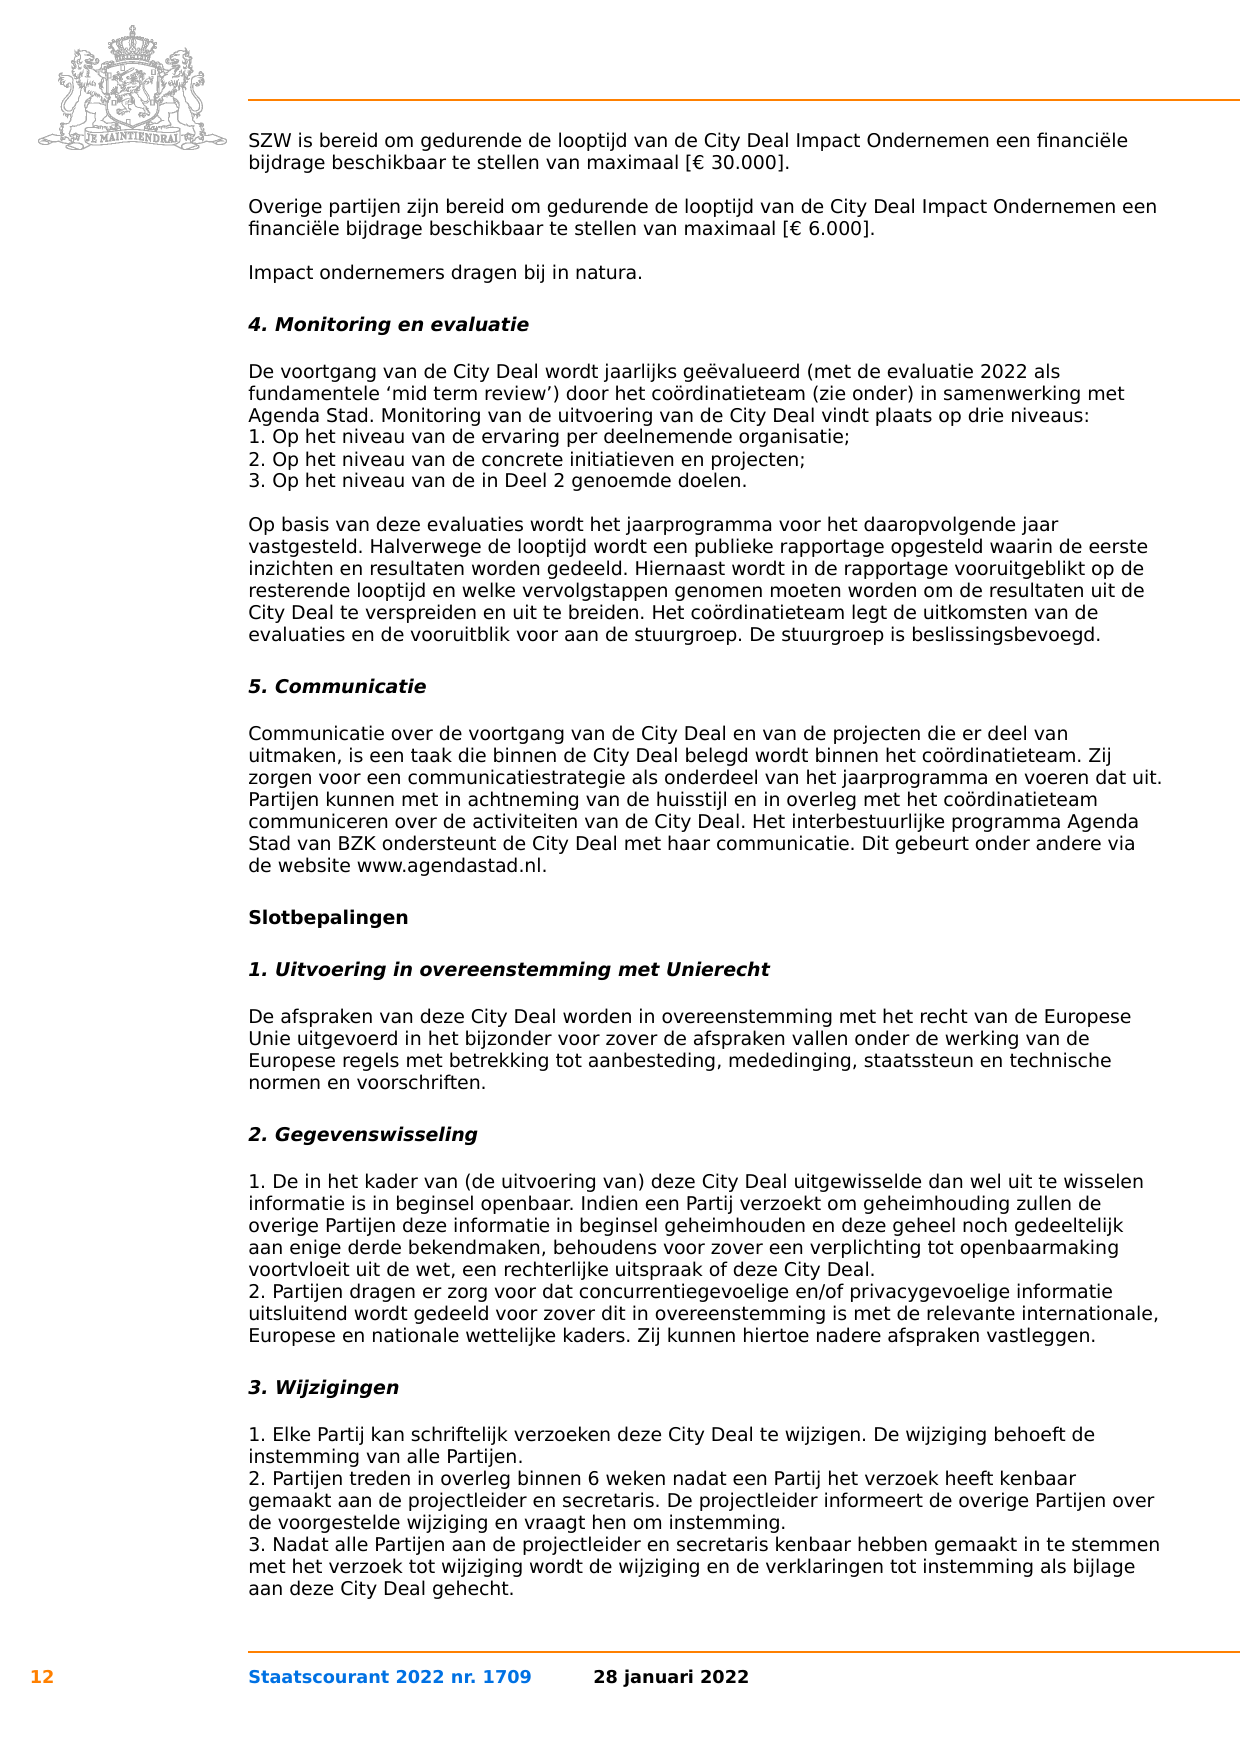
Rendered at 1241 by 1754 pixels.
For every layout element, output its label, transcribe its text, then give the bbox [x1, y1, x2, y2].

subtitle 2. Gegevenswisseling [248, 1124, 1163, 1146]
subtitle 5. Communicatie [248, 676, 1163, 698]
subtitle 1. Uitvoering in overeenstemming met Unierecht [248, 959, 1163, 981]
text De voortgang van de City Deal wordt jaarlijks geëvalueerd (met de evaluatie 2022 als fundamentele ‘mid term review’) door het coördinatieteam (zie onder) in samenwerking met Agenda Stad. Monitoring van de uitvoering van de City Deal vindt plaats op drie niveaus: [248, 361, 1163, 426]
text 2. Op het niveau van de concrete initiatieven en projecten; [248, 448, 1163, 470]
text Overige partijen zijn bereid om gedurende de looptijd van de City Deal Impact Ondernemen een financiële bijdrage beschikbaar te stellen van maximaal [€ 6.000]. [248, 196, 1163, 240]
text 1. Elke Partij kan schriftelijk verzoeken deze City Deal te wijzigen. De wijziging behoeft de instemming van alle Partijen. [248, 1424, 1163, 1468]
subtitle 3. Wijzigingen [248, 1377, 1163, 1399]
text Impact ondernemers dragen bij in natura. [248, 262, 1163, 283]
text SZW is bereid om gedurende de looptijd van de City Deal Impact Ondernemen een financiële bijdrage beschikbaar te stellen van maximaal [€ 30.000]. [248, 130, 1163, 174]
subtitle Slotbepalingen [248, 907, 1163, 929]
subtitle 4. Monitoring en evaluatie [248, 313, 1163, 336]
picture [38, 25, 227, 150]
text 1. De in het kader van (de uitvoering van) deze City Deal uitgewisselde dan wel uit te wisselen informatie is in beginsel openbaar. Indien een Partij verzoekt om geheimhouding zullen de overige Partijen deze informatie in beginsel geheimhouden en deze geheel noch gedeeltelijk aan enige derde bekendmaken, behoudens voor zover een verplichting tot openbaarmaking voortvloeit uit de wet, een rechterlijke uitspraak of deze City Deal. [248, 1171, 1163, 1281]
text 3. Nadat alle Partijen aan de projectleider en secretaris kenbaar hebben gemaakt in te stemmen met het verzoek tot wijziging wordt de wijziging en de verklaringen tot instemming als bijlage aan deze City Deal gehecht. [248, 1533, 1163, 1599]
text De afspraken van deze City Deal worden in overeenstemming met het recht van de Europese Unie uitgevoerd in het bijzonder voor zover de afspraken vallen onder de werking van de Europese regels met betrekking tot aanbesteding, mededinging, staatssteun en technische normen en voorschriften. [248, 1006, 1163, 1094]
text 2. Partijen treden in overleg binnen 6 weken nadat een Partij het verzoek heeft kenbaar gemaakt aan de projectleider en secretaris. De projectleider informeert de overige Partijen over de voorgestelde wijziging en vraagt hen om instemming. [248, 1468, 1163, 1533]
text Communicatie over de voortgang van de City Deal en van de projecten die er deel van uitmaken, is een taak die binnen de City Deal belegd wordt binnen het coördinatieteam. Zij zorgen voor een communicatiestrategie als onderdeel van het jaarprogramma en voeren dat uit. Partijen kunnen met in achtneming van de huisstijl en in overleg met het coördinatieteam communiceren over de activiteiten van de City Deal. Het interbestuurlijke programma Agenda Stad van BZK ondersteunt de City Deal met haar communicatie. Dit gebeurt onder andere via de website www.agendastad.nl. [248, 723, 1163, 877]
text 2. Partijen dragen er zorg voor dat concurrentiegevoelige en/of privacygevoelige informatie uitsluitend wordt gedeeld voor zover dit in overeenstemming is met de relevante internationale, Europese en nationale wettelijke kaders. Zij kunnen hiertoe nadere afspraken vastleggen. [248, 1281, 1163, 1347]
text 1. Op het niveau van de ervaring per deelnemende organisatie; [248, 426, 1163, 448]
text Op basis van deze evaluaties wordt het jaarprogramma voor het daaropvolgende jaar vastgesteld. Halverwege de looptijd wordt een publieke rapportage opgesteld waarin de eerste inzichten en resultaten worden gedeeld. Hiernaast wordt in de rapportage vooruitgeblikt op de resterende looptijd en welke vervolgstappen genomen moeten worden om de resultaten uit de City Deal te verspreiden en uit te breiden. Het coördinatieteam legt de uitkomsten van de evaluaties en de vooruitblik voor aan de stuurgroep. De stuurgroep is beslissingsbevoegd. [248, 514, 1163, 646]
text 3. Op het niveau van de in Deel 2 genoemde doelen. [248, 470, 1163, 492]
